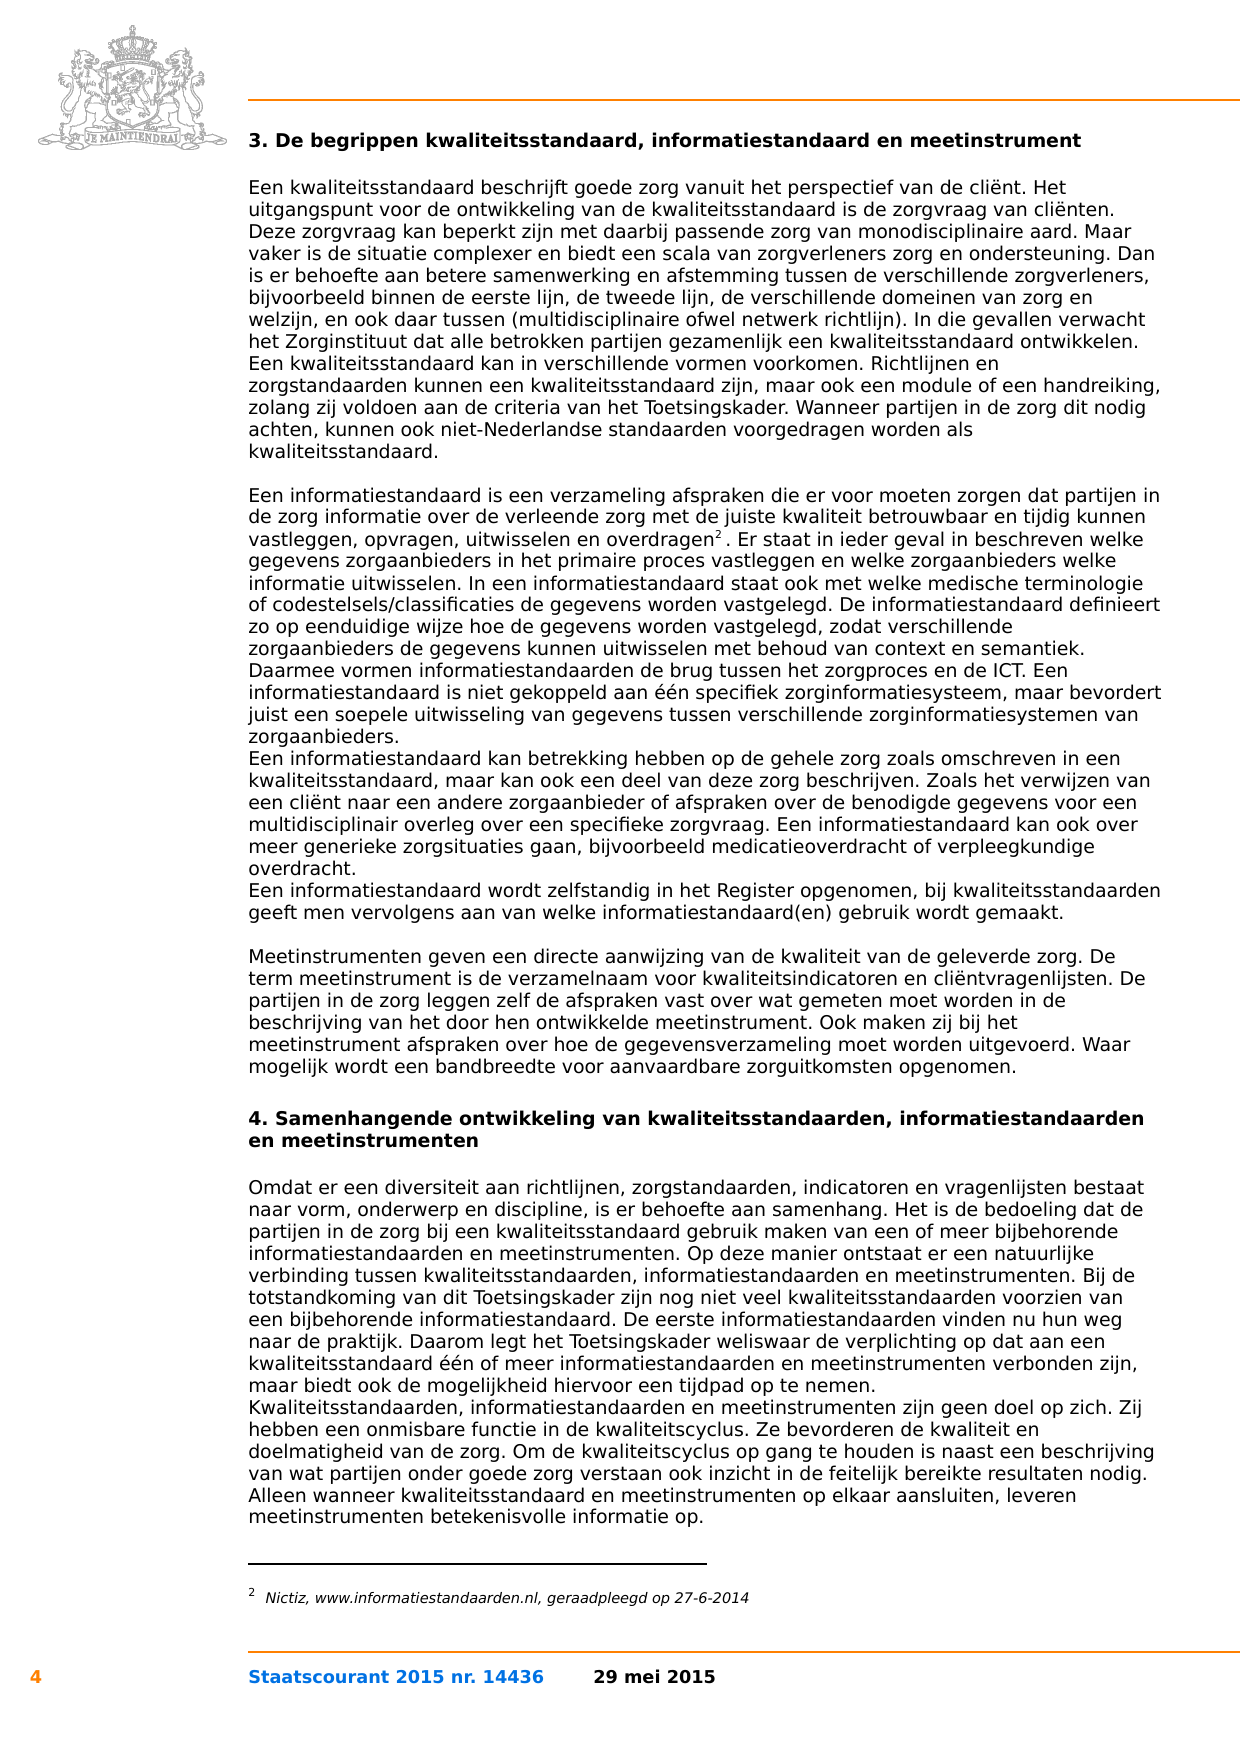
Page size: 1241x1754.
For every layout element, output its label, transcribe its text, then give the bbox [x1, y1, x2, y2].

picture [38, 25, 227, 150]
text Een informatiestandaard wordt zelfstandig in het Register opgenomen, bij kwaliteitsstandaarden geeft men vervolgens aan van welke informatiestandaard(en) gebruik wordt gemaakt. [248, 880, 1163, 924]
text Een informatiestandaard is een verzameling afspraken die er voor moeten zorgen dat partijen in de zorg informatie over de verleende zorg met de juiste kwaliteit betrouwbaar en tijdig kunnen vastleggen, opvragen, uitwisselen en overdragen. Er staat in ieder geval in beschreven welke gegevens zorgaanbieders in het primaire proces vastleggen en welke zorgaanbieders welke informatie uitwisselen. In een informatiestandaard staat ook met welke medische terminologie of codestelsels/classificaties de gegevens worden vastgelegd. De informatiestandaard definieert zo op eenduidige wijze hoe de gegevens worden vastgelegd, zodat verschillende zorgaanbieders de gegevens kunnen uitwisselen met behoud van context en semantiek. Daarmee vormen informatiestandaarden de brug tussen het zorgproces en de ICT. Een informatiestandaard is niet gekoppeld aan één specifiek zorginformatiesysteem, maar bevordert juist een soepele uitwisseling van gegevens tussen verschillende zorginformatiesystemen van zorgaanbieders. [248, 484, 1163, 748]
text Kwaliteitsstandaarden, informatiestandaarden en meetinstrumenten zijn geen doel op zich. Zij hebben een onmisbare functie in de kwaliteitscyclus. Ze bevorderen de kwaliteit en doelmatigheid van de zorg. Om de kwaliteitscyclus op gang te houden is naast een beschrijving van wat partijen onder goede zorg verstaan ook inzicht in de feitelijk bereikte resultaten nodig. Alleen wanneer kwaliteitsstandaard en meetinstrumenten op elkaar aansluiten, leveren meetinstrumenten betekenisvolle informatie op. [248, 1397, 1163, 1528]
text Een kwaliteitsstandaard kan in verschillende vormen voorkomen. Richtlijnen en zorgstandaarden kunnen een kwaliteitsstandaard zijn, maar ook een module of een handreiking, zolang zij voldoen aan de criteria van het Toetsingskader. Wanneer partijen in de zorg dit nodig achten, kunnen ook niet-Nederlandse standaarden voorgedragen worden als kwaliteitsstandaard. [248, 353, 1163, 463]
text Nictiz, www.informatiestandaarden.nl, geraadpleegd op 27-6-2014 [248, 1586, 1163, 1608]
subtitle 3. De begrippen kwaliteitsstandaard, informatiestandaard en meetinstrument [248, 130, 1163, 152]
text Meetinstrumenten geven een directe aanwijzing van de kwaliteit van de geleverde zorg. De term meetinstrument is de verzamelnaam voor kwaliteitsindicatoren en cliëntvragenlijsten. De partijen in de zorg leggen zelf de afspraken vast over wat gemeten moet worden in de beschrijving van het door hen ontwikkelde meetinstrument. Ook maken zij bij het meetinstrument afspraken over hoe de gegevensverzameling moet worden uitgevoerd. Waar mogelijk wordt een bandbreedte voor aanvaardbare zorguitkomsten opgenomen. [248, 946, 1163, 1078]
text Een informatiestandaard kan betrekking hebben op de gehele zorg zoals omschreven in een kwaliteitsstandaard, maar kan ook een deel van deze zorg beschrijven. Zoals het verwijzen van een cliënt naar een andere zorgaanbieder of afspraken over de benodigde gegevens voor een multidisciplinair overleg over een specifieke zorgvraag. Een informatiestandaard kan ook over meer generieke zorgsituaties gaan, bijvoorbeeld medicatieoverdracht of verpleegkundige overdracht. [248, 748, 1163, 880]
subtitle 4. Samenhangende ontwikkeling van kwaliteitsstandaarden, informatiestandaarden en meetinstrumenten [248, 1108, 1163, 1152]
text Omdat er een diversiteit aan richtlijnen, zorgstandaarden, indicatoren en vragenlijsten bestaat naar vorm, onderwerp en discipline, is er behoefte aan samenhang. Het is de bedoeling dat de partijen in de zorg bij een kwaliteitsstandaard gebruik maken van een of meer bijbehorende informatiestandaarden en meetinstrumenten. Op deze manier ontstaat er een natuurlijke verbinding tussen kwaliteitsstandaarden, informatiestandaarden en meetinstrumenten. Bij de totstandkoming van dit Toetsingskader zijn nog niet veel kwaliteitsstandaarden voorzien van een bijbehorende informatiestandaard. De eerste informatiestandaarden vinden nu hun weg naar de praktijk. Daarom legt het Toetsingskader weliswaar de verplichting op dat aan een kwaliteitsstandaard één of meer informatiestandaarden en meetinstrumenten verbonden zijn, maar biedt ook de mogelijkheid hiervoor een tijdpad op te nemen. [248, 1177, 1163, 1397]
text Een kwaliteitsstandaard beschrijft goede zorg vanuit het perspectief van de cliënt. Het uitgangspunt voor de ontwikkeling van de kwaliteitsstandaard is de zorgvraag van cliënten. Deze zorgvraag kan beperkt zijn met daarbij passende zorg van monodisciplinaire aard. Maar vaker is de situatie complexer en biedt een scala van zorgverleners zorg en ondersteuning. Dan is er behoefte aan betere samenwerking en afstemming tussen de verschillende zorgverleners, bijvoorbeeld binnen de eerste lijn, de tweede lijn, de verschillende domeinen van zorg en welzijn, en ook daar tussen (multidisciplinaire ofwel netwerk richtlijn). In die gevallen verwacht het Zorginstituut dat alle betrokken partijen gezamenlijk een kwaliteitsstandaard ontwikkelen. [248, 177, 1163, 353]
